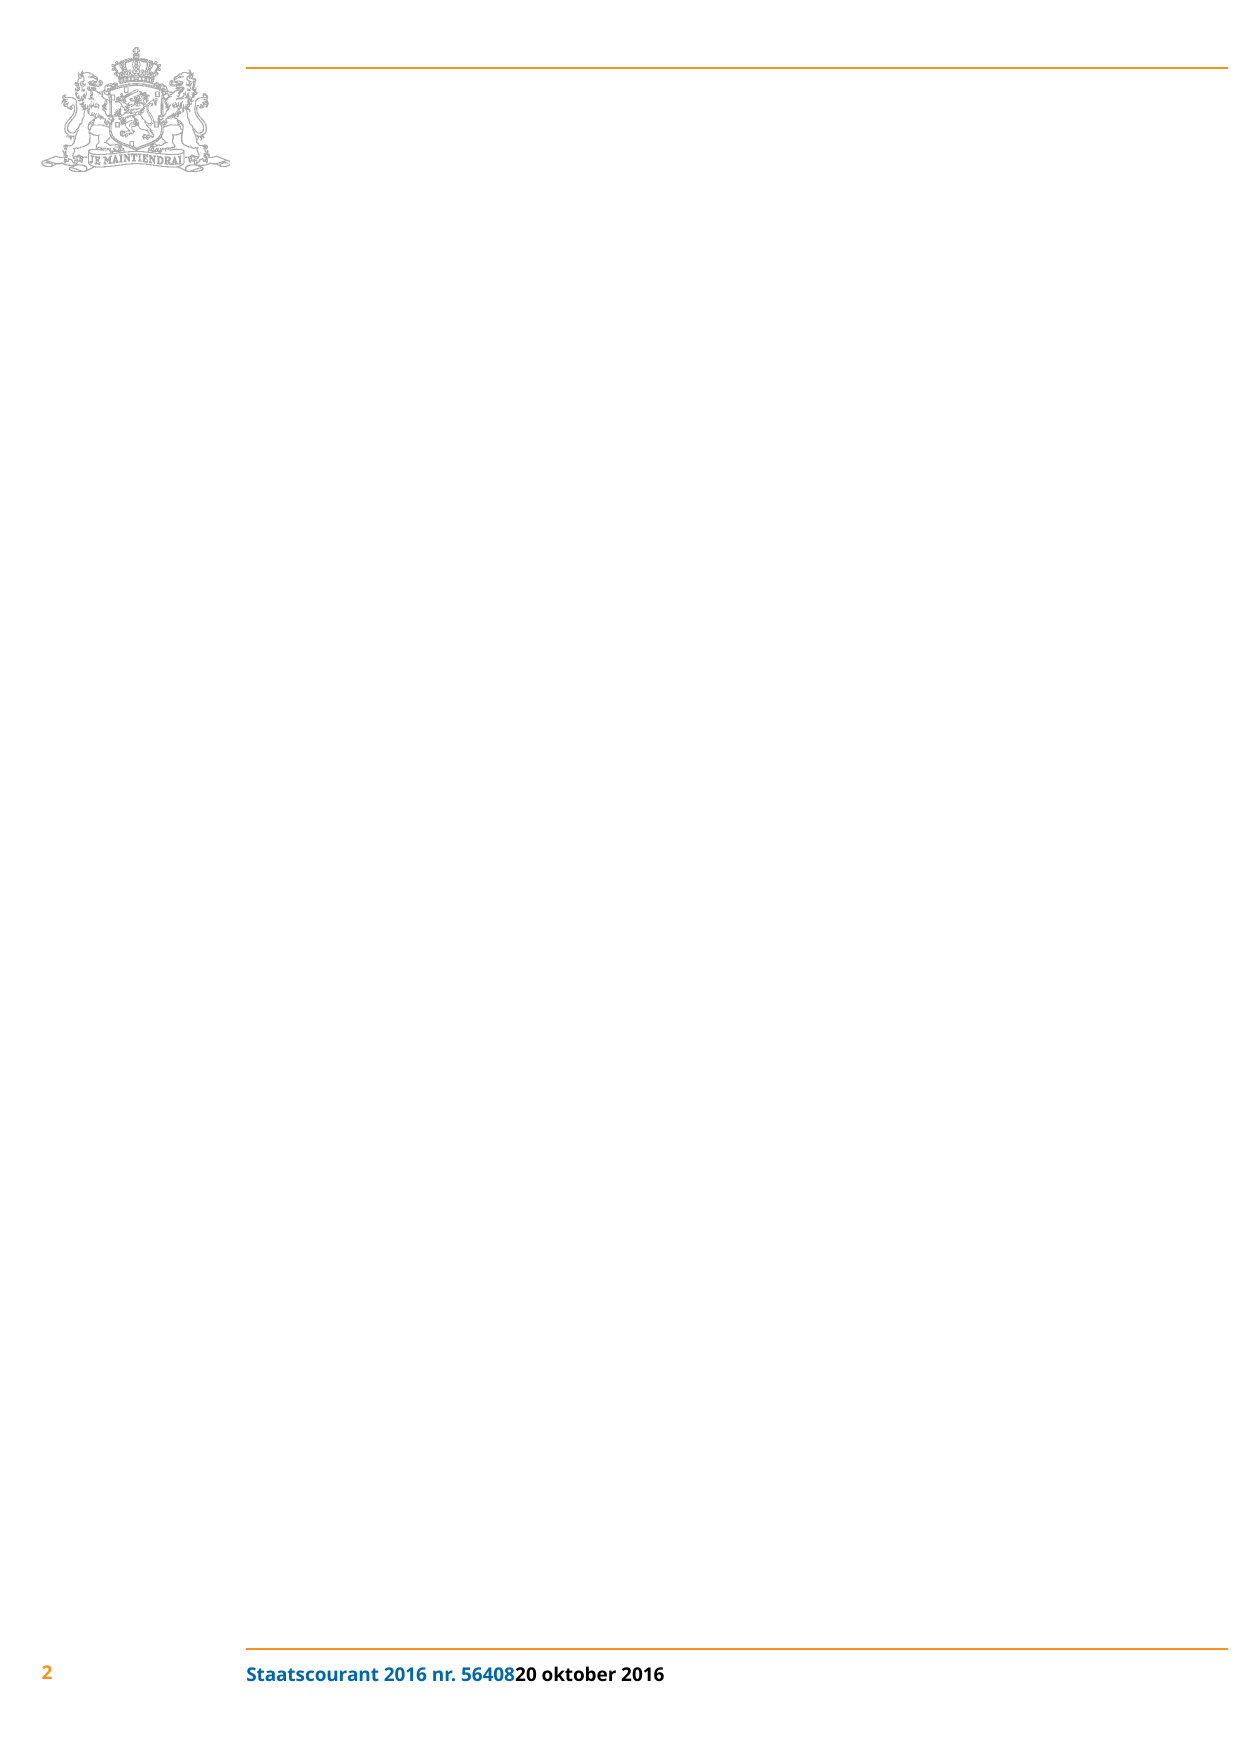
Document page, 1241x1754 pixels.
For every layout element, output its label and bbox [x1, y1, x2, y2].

picture [41, 47, 231, 172]
